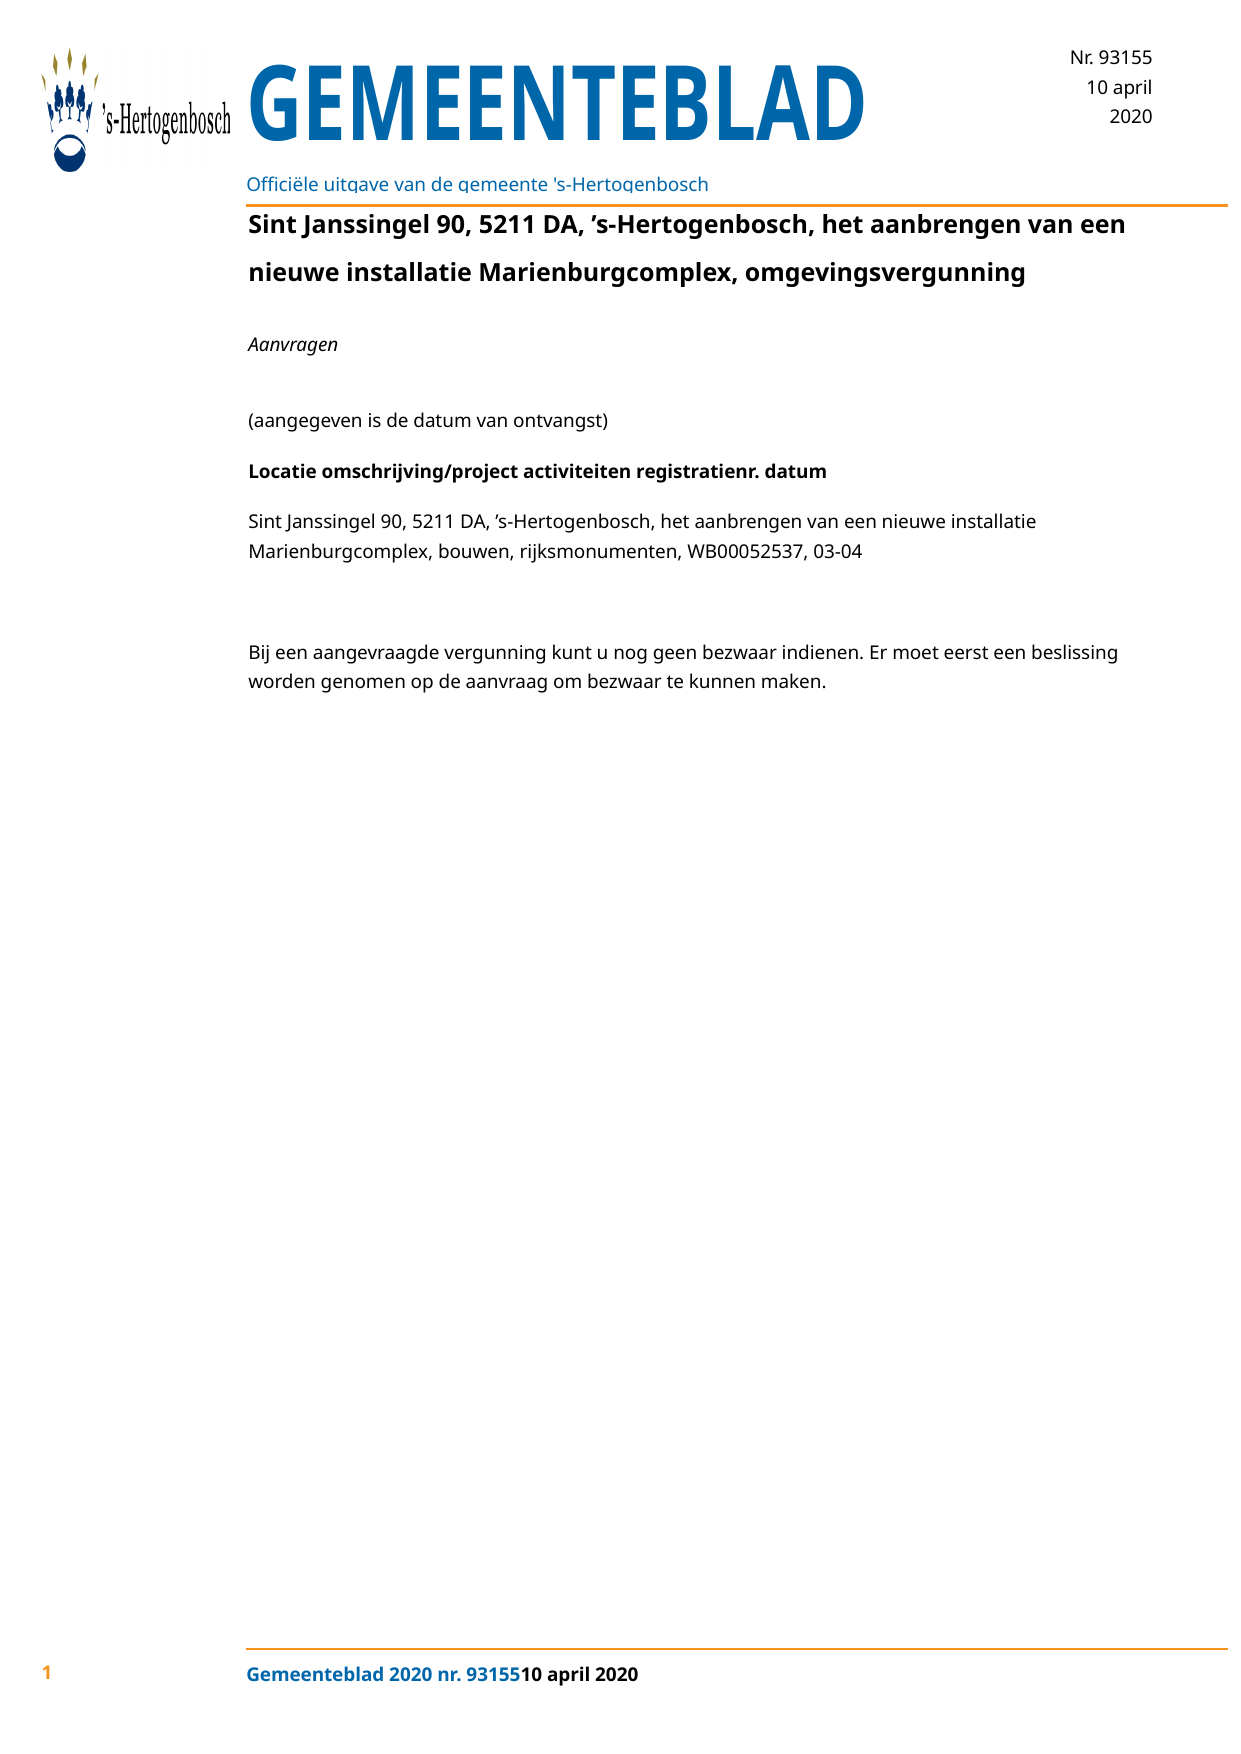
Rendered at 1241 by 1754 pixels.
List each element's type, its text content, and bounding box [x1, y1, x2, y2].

text Aanvragen [248, 331, 1152, 357]
text Bij een aangevraagde vergunning kunt u nog geen bezwaar indienen. Er moet eerst een beslissing worden genomen op de aanvraag om bezwaar te kunnen maken. [248, 639, 1152, 694]
picture [41, 47, 231, 172]
text Sint Janssingel 90, 5211 DA, ’s-Hertogenbosch, het aanbrengen van een nieuwe installatie Marienburgcomplex, bouwen, rijksmonumenten, WB00052537, 03-04 [248, 508, 1152, 564]
text (aangegeven is de datum van ontvangst) [248, 408, 1152, 433]
text Locatie omschrijving/project activiteiten registratienr. datum [248, 458, 1152, 484]
text Sint Janssingel 90, 5211 DA, ’s-Hertogenbosch, het aanbrengen van een nieuwe installatie Marienburgcomplex, omgevingsvergunning [248, 207, 1152, 288]
